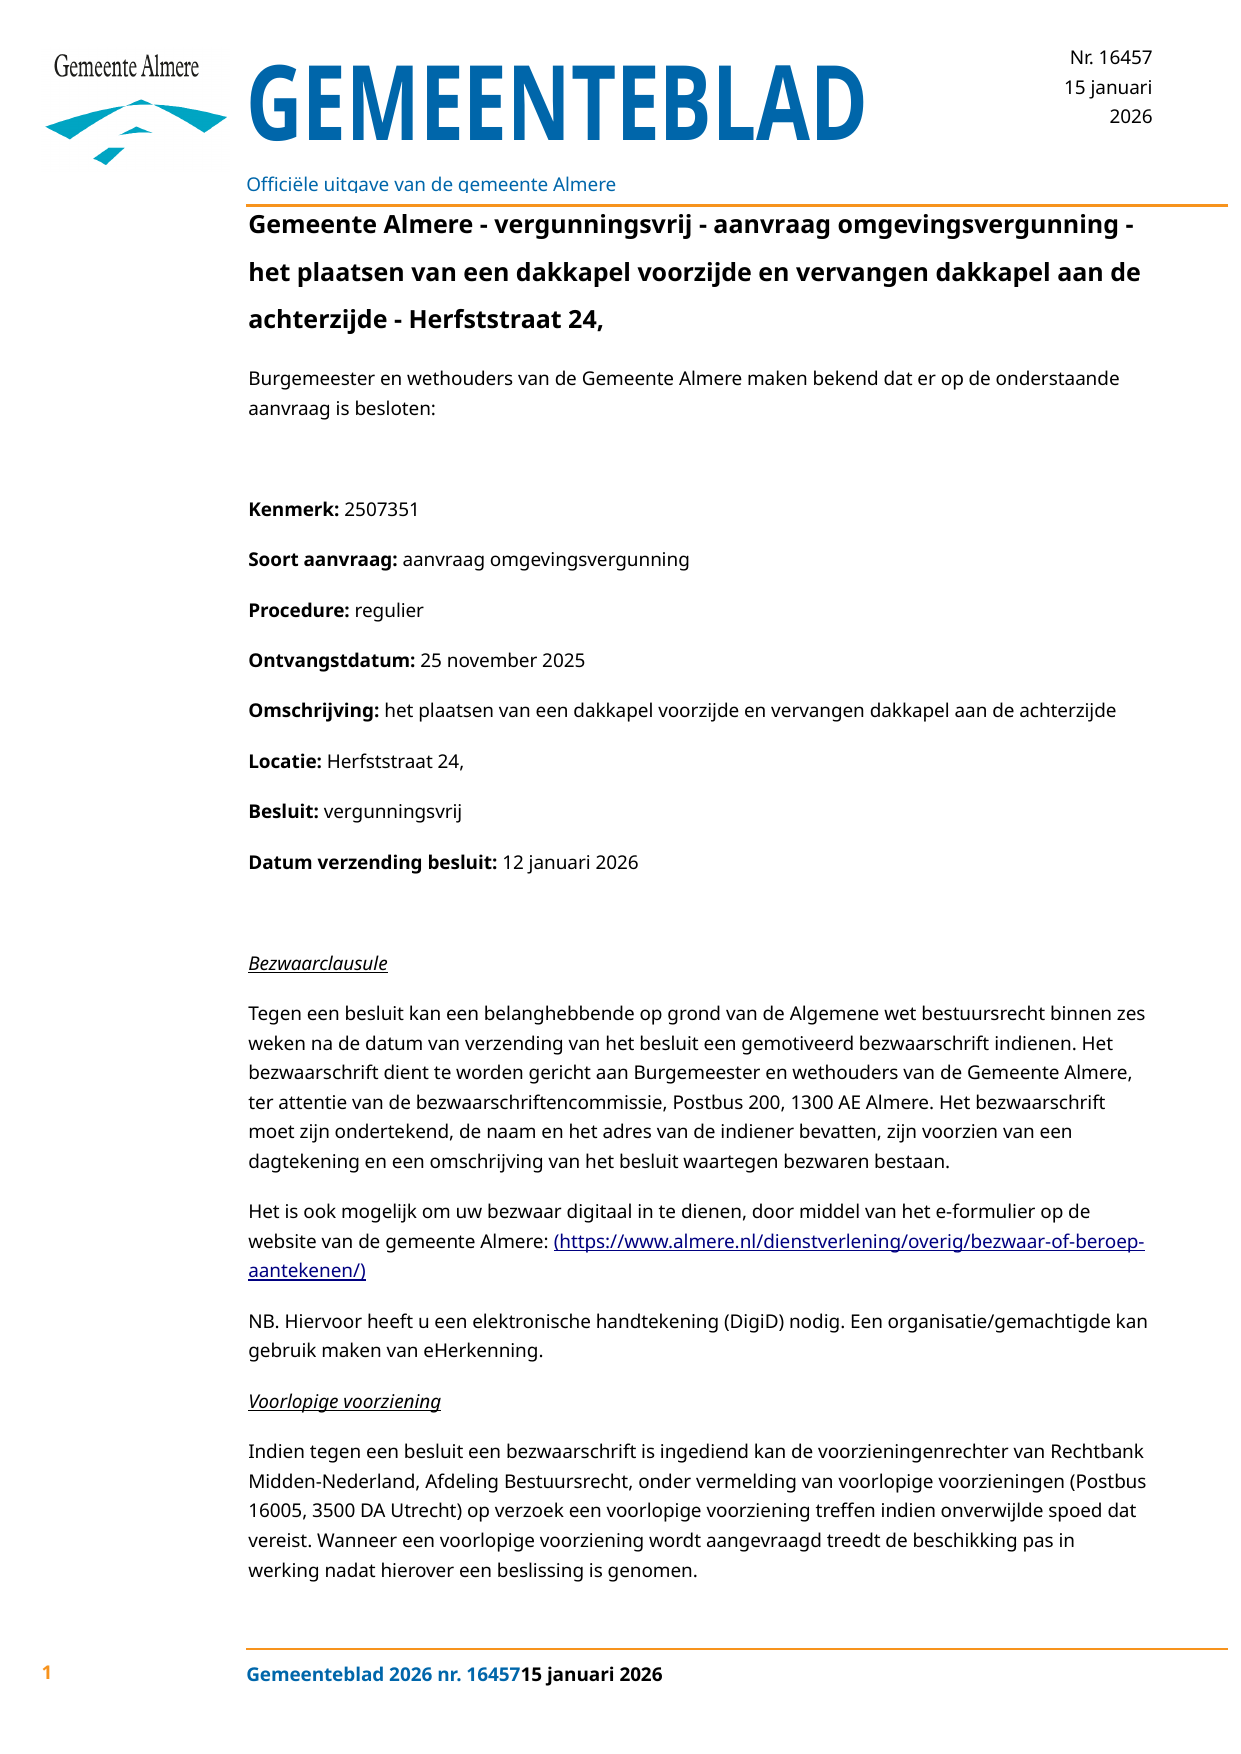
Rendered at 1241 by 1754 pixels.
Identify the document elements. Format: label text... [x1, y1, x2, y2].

text Tegen een besluit kan een belanghebbende op grond van de Algemene wet bestuursrecht binnen zes weken na de datum van verzending van het besluit een gemotiveerd bezwaarschrift indienen. Het bezwaarschrift dient te worden gericht aan Burgemeester en wethouders van de Gemeente Almere, ter attentie van de bezwaarschriftencommissie, Postbus 200, 1300 AE Almere. Het bezwaarschrift moet zijn ondertekend, de naam en het adres van de indiener bevatten, zijn voorzien van een dagtekening en een omschrijving van het besluit waartegen bezwaren bestaan. [248, 1000, 1152, 1174]
text Locatie: Herfststraat 24, [248, 748, 1152, 774]
text Voorlopige voorziening [248, 1388, 1152, 1414]
text Ontvangstdatum: 25 november 2025 [248, 647, 1152, 673]
text Procedure: regulier [248, 597, 1152, 622]
text Indien tegen een besluit een bezwaarschrift is ingediend kan de voorzieningenrechter van Rechtbank Midden-Nederland, Afdeling Bestuursrecht, onder vermelding van voorlopige voorzieningen (Postbus 16005, 3500 DA Utrecht) op verzoek een voorlopige voorziening treffen indien onverwijlde spoed dat vereist. Wanneer een voorlopige voorziening wordt aangevraagd treedt de beschikking pas in werking nadat hierover een beslissing is genomen. [248, 1438, 1152, 1582]
text Het is ook mogelijk om uw bezwaar digitaal in te dienen, door middel van het e-formulier op de website van de gemeente Almere: (https://www.almere.nl/dienstverlening/overig/bezwaar-of-beroep-aantekenen/) [248, 1198, 1152, 1283]
text Bezwaarclausule [248, 950, 1152, 975]
text Omschrijving: het plaatsen van een dakkapel voorzijde en vervangen dakkapel aan de achterzijde [248, 698, 1152, 723]
text Besluit: vergunningsvrij [248, 798, 1152, 824]
text Datum verzending besluit: 12 januari 2026 [248, 849, 1152, 874]
text Gemeente Almere - vergunningsvrij - aanvraag omgevingsvergunning - het plaatsen van een dakkapel voorzijde en vervangen dakkapel aan de achterzijde - Herfststraat 24, [248, 207, 1152, 336]
picture [41, 47, 231, 172]
text Kenmerk: 2507351 [248, 496, 1152, 522]
text Burgemeester en wethouders van de Gemeente Almere maken bekend dat er op de onderstaande aanvraag is besloten: [248, 366, 1152, 421]
text NB. Hiervoor heeft u een elektronische handtekening (DigiD) nodig. Een organisatie/gemachtigde kan gebruik maken van eHerkenning. [248, 1308, 1152, 1363]
text Soort aanvraag: aanvraag omgevingsvergunning [248, 546, 1152, 572]
